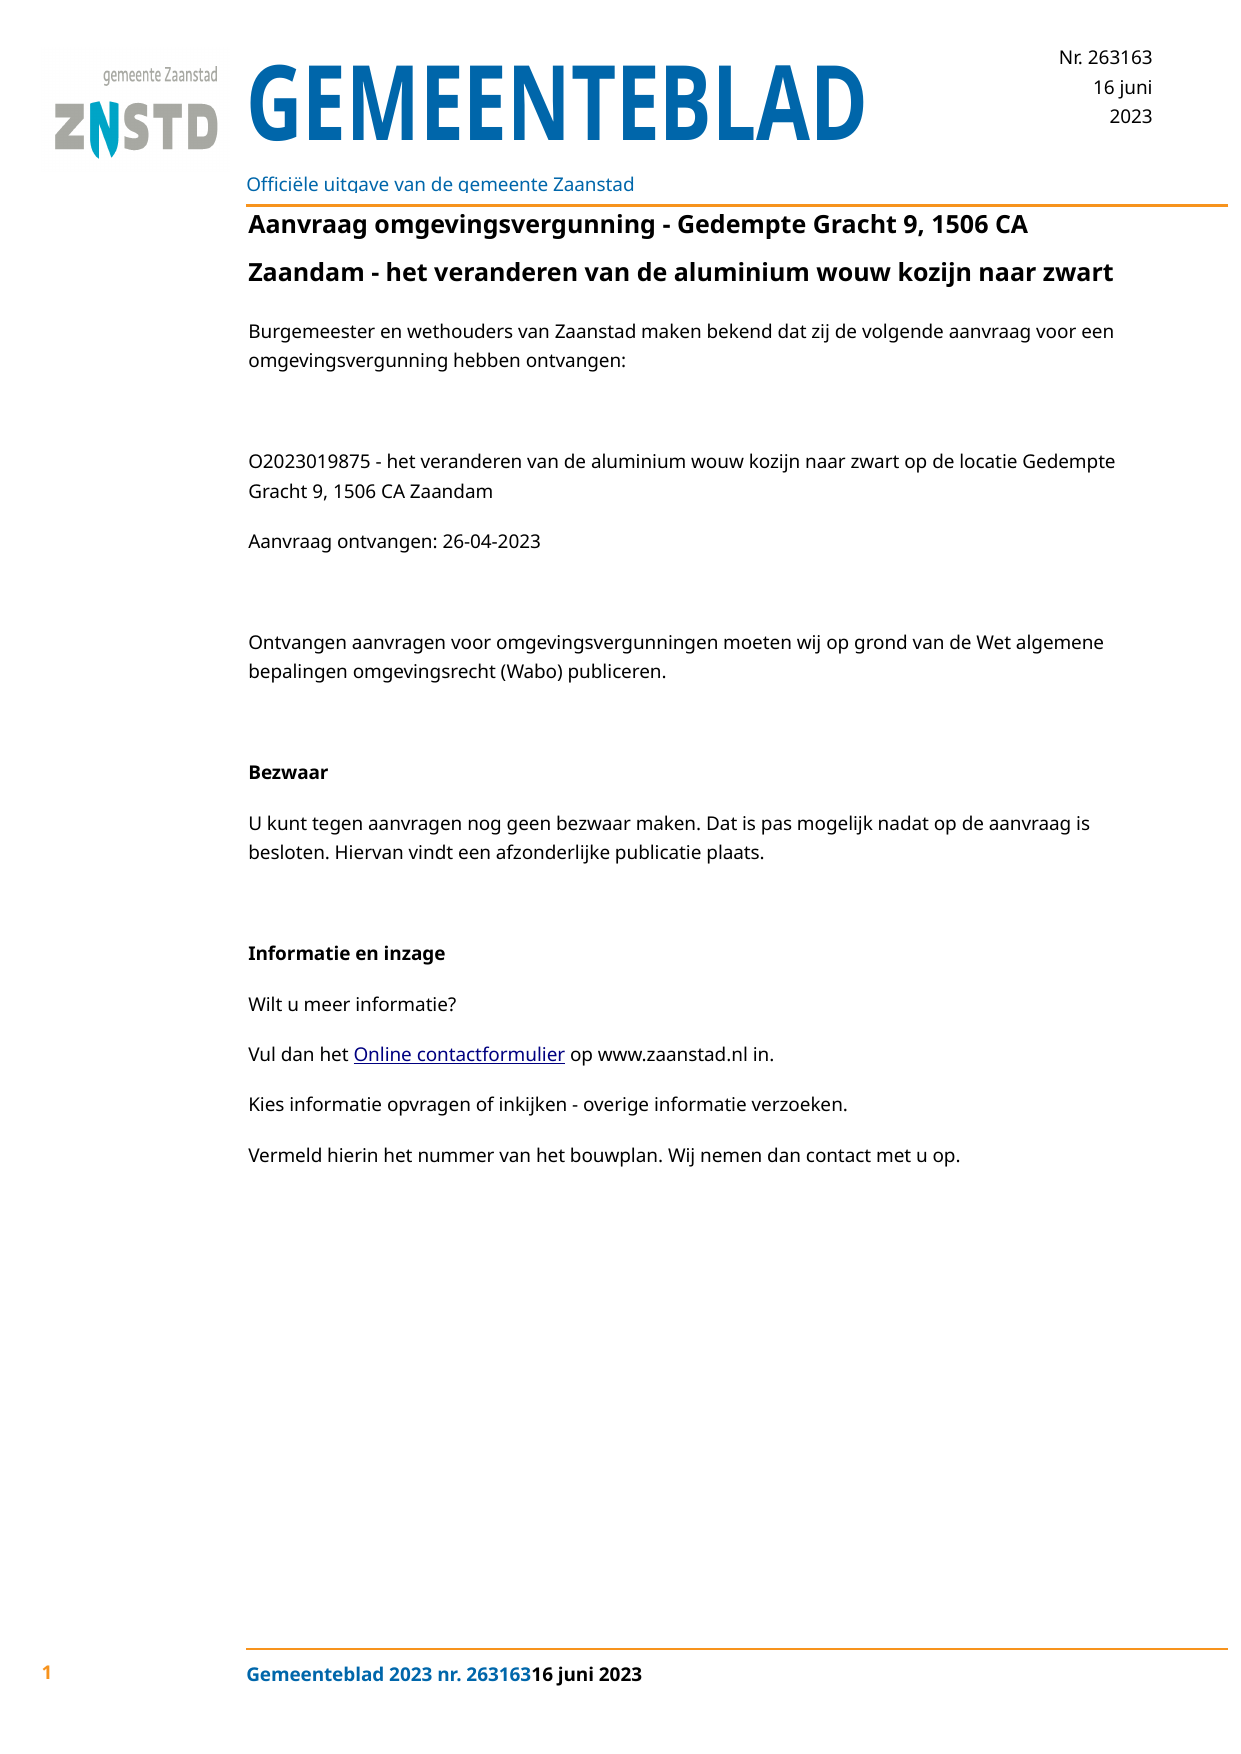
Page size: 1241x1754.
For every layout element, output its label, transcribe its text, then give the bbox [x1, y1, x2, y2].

text Kies informatie opvragen of inkijken - overige informatie verzoeken. [248, 1092, 1152, 1117]
text U kunt tegen aanvragen nog geen bezwaar maken. Dat is pas mogelijk nadat op de aanvraag is besloten. Hiervan vindt een afzonderlijke publicatie plaats. [248, 810, 1152, 865]
text O2023019875 - het veranderen van de aluminium wouw kozijn naar zwart op de locatie Gedempte Gracht 9, 1506 CA Zaandam [248, 448, 1152, 504]
text Informatie en inzage [248, 940, 1152, 966]
text Bezwaar [248, 759, 1152, 785]
text Vermeld hierin het nummer van het bouwplan. Wij nemen dan contact met u op. [248, 1142, 1152, 1168]
text Vul dan het Online contactformulier op www.zaanstad.nl in. [248, 1041, 1152, 1067]
picture [41, 47, 231, 172]
text Ontvangen aanvragen voor omgevingsvergunningen moeten wij op grond van de Wet algemene bepalingen omgevingsrecht (Wabo) publiceren. [248, 629, 1152, 684]
text Wilt u meer informatie? [248, 991, 1152, 1017]
text Aanvraag omgevingsvergunning - Gedempte Gracht 9, 1506 CA Zaandam - het veranderen van de aluminium wouw kozijn naar zwart [248, 207, 1152, 288]
text Burgemeester en wethouders van Zaanstad maken bekend dat zij de volgende aanvraag voor een omgevingsvergunning hebben ontvangen: [248, 318, 1152, 373]
text Aanvraag ontvangen: 26-04-2023 [248, 528, 1152, 554]
